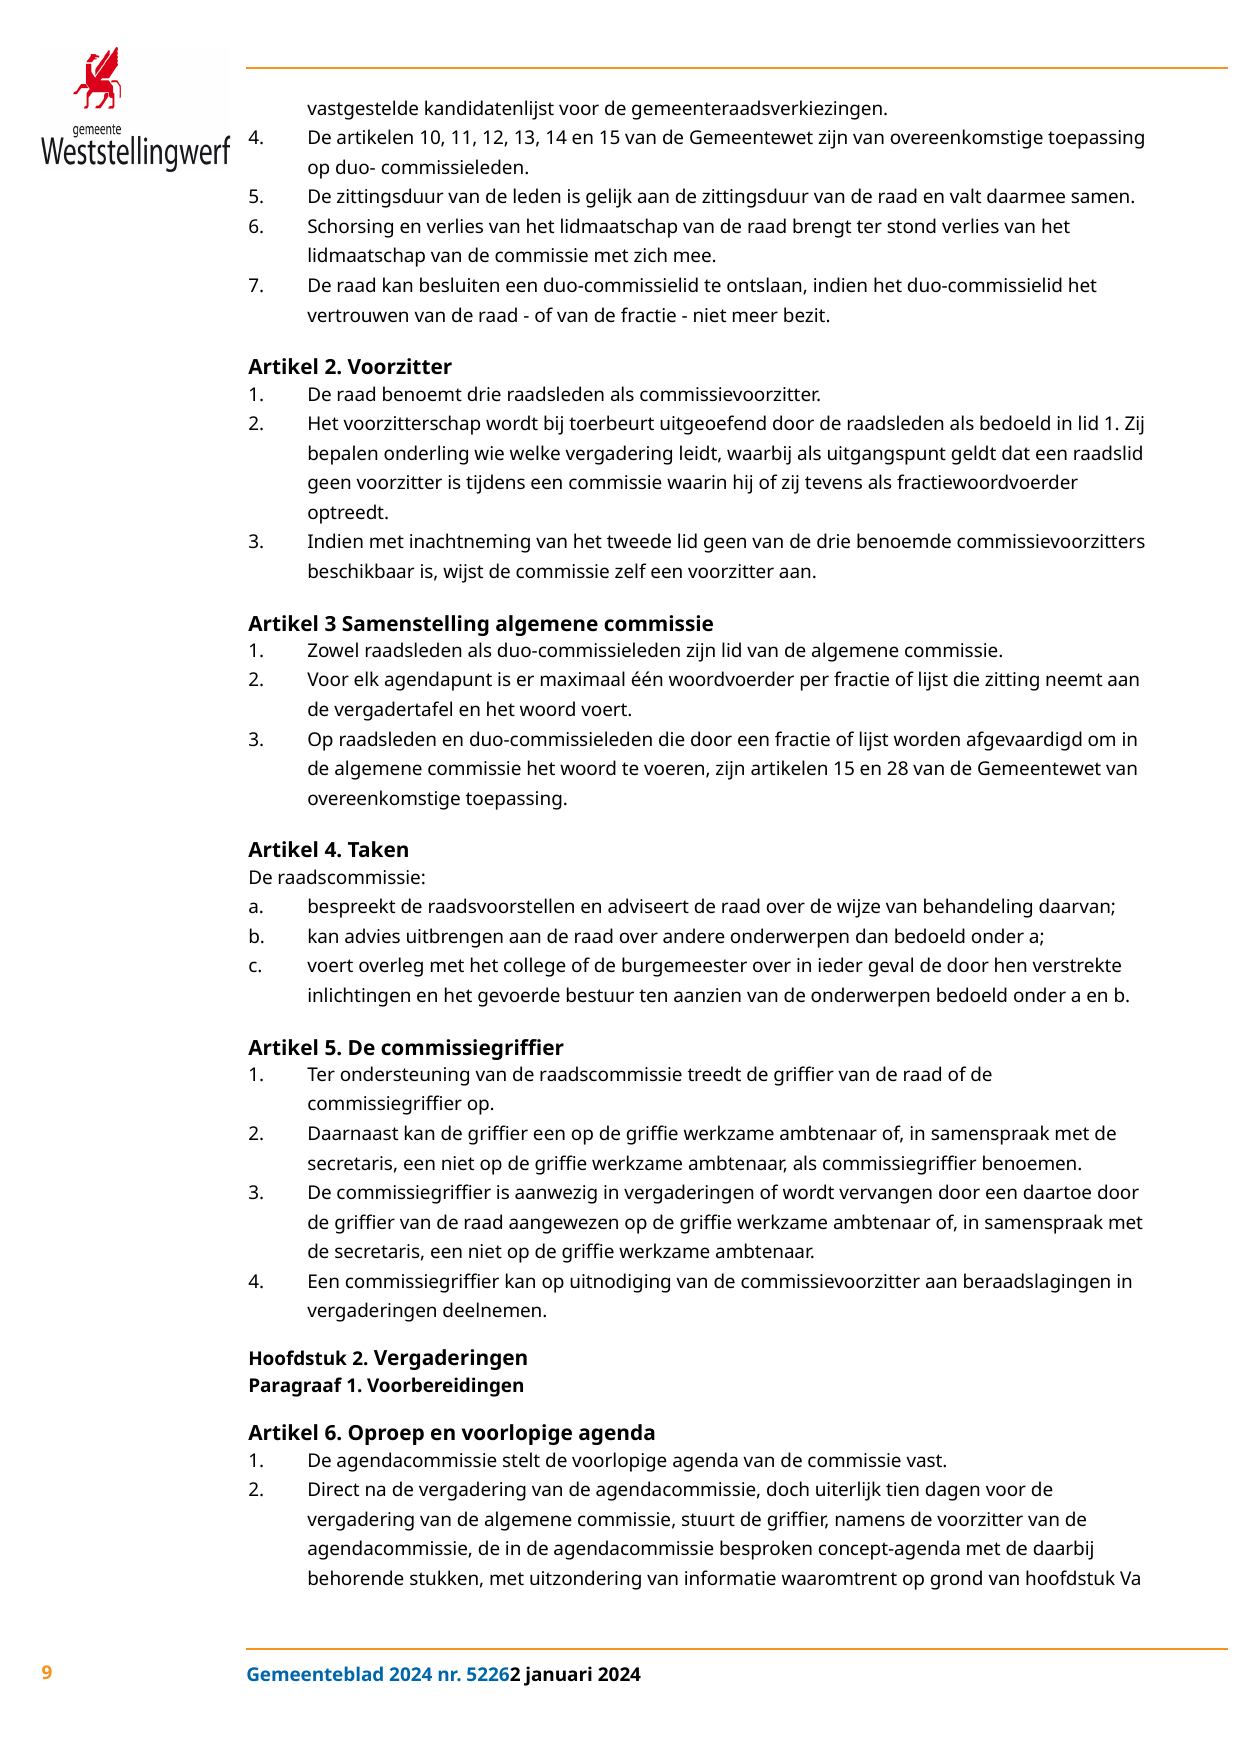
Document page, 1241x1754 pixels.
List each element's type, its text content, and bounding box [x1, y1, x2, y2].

picture [41, 47, 231, 172]
text Artikel 3 Samenstelling algemene commissie [248, 609, 1152, 637]
text Hoofdstuk 2. Vergaderingen [248, 1343, 1152, 1372]
text Artikel 6. Oproep en voorlopige agenda [248, 1418, 1152, 1447]
list Op raadsleden en duo-commissieleden die door een fractie of lijst worden afgevaardigd om in de algemene commissie het woord te voeren, zijn artikelen 15 en 28 van de Gemeentewet van overeenkomstige toepassing. [248, 726, 1152, 811]
text De raadscommissie: [248, 864, 1152, 889]
list Direct na de vergadering van de agendacommissie, doch uiterlijk tien dagen voor de vergadering van de algemene commissie, stuurt de griffier, namens de voorzitter van de agendacommissie, de in de agendacommissie besproken concept-agenda met de daarbij behorende stukken, met uitzondering van informatie waaromtrent op grond van hoofdstuk Va [248, 1476, 1152, 1591]
list Het voorzitterschap wordt bij toerbeurt uitgeoefend door de raadsleden als bedoeld in lid 1. Zij bepalen onderling wie welke vergadering leidt, waarbij als uitgangspunt geldt dat een raadslid geen voorzitter is tijdens een commissie waarin hij of zij tevens als fractiewoordvoerder optreedt. [248, 410, 1152, 525]
list Zowel raadsleden als duo-commissieleden zijn lid van de algemene commissie. [248, 637, 1152, 663]
list De raad benoemt drie raadsleden als commissievoorzitter. [248, 381, 1152, 406]
list kan advies uitbrengen aan de raad over andere onderwerpen dan bedoeld onder a; [248, 923, 1152, 949]
text Artikel 4. Taken [248, 835, 1152, 864]
list Indien met inachtneming van het tweede lid geen van de drie benoemde commissievoorzitters beschikbaar is, wijst de commissie zelf een voorzitter aan. [248, 529, 1152, 584]
list vastgestelde kandidatenlijst voor de gemeenteraadsverkiezingen. [248, 95, 1152, 121]
list bespreekt de raadsvoorstellen en adviseert de raad over de wijze van behandeling daarvan; [248, 893, 1152, 919]
list De agendacommissie stelt de voorlopige agenda van de commissie vast. [248, 1447, 1152, 1472]
text Artikel 2. Voorzitter [248, 352, 1152, 381]
list De artikelen 10, 11, 12, 13, 14 en 15 van de Gemeentewet zijn van overeenkomstige toepassing op duo- commissieleden. [248, 124, 1152, 180]
list Ter ondersteuning van de raadscommissie treedt de griffier van de raad of de commissiegriffier op. [248, 1061, 1152, 1116]
list Een commissiegriffier kan op uitnodiging van de commissievoorzitter aan beraadslagingen in vergaderingen deelnemen. [248, 1268, 1152, 1323]
list De zittingsduur van de leden is gelijk aan de zittingsduur van de raad en valt daarmee samen. [248, 183, 1152, 209]
list Schorsing en verlies van het lidmaatschap van de raad brengt ter stond verlies van het lidmaatschap van de commissie met zich mee. [248, 213, 1152, 268]
list De commissiegriffier is aanwezig in vergaderingen of wordt vervangen door een daartoe door de griffier van de raad aangewezen op de griffie werkzame ambtenaar of, in samenspraak met de secretaris, een niet op de griffie werkzame ambtenaar. [248, 1179, 1152, 1264]
text Artikel 5. De commissiegriffier [248, 1033, 1152, 1061]
list voert overleg met het college of de burgemeester over in ieder geval de door hen verstrekte inlichtingen en het gevoerde bestuur ten aanzien van de onderwerpen bedoeld onder a en b. [248, 953, 1152, 1008]
list Voor elk agendapunt is er maximaal één woordvoerder per fractie of lijst die zitting neemt aan de vergadertafel en het woord voert. [248, 667, 1152, 722]
text Paragraaf 1. Voorbereidingen [248, 1372, 1152, 1397]
list Daarnaast kan de griffier een op de griffie werkzame ambtenaar of, in samenspraak met de secretaris, een niet op de griffie werkzame ambtenaar, als commissiegriffier benoemen. [248, 1120, 1152, 1176]
list De raad kan besluiten een duo-commissielid te ontslaan, indien het duo-commissielid het vertrouwen van de raad - of van de fractie - niet meer bezit. [248, 272, 1152, 328]
